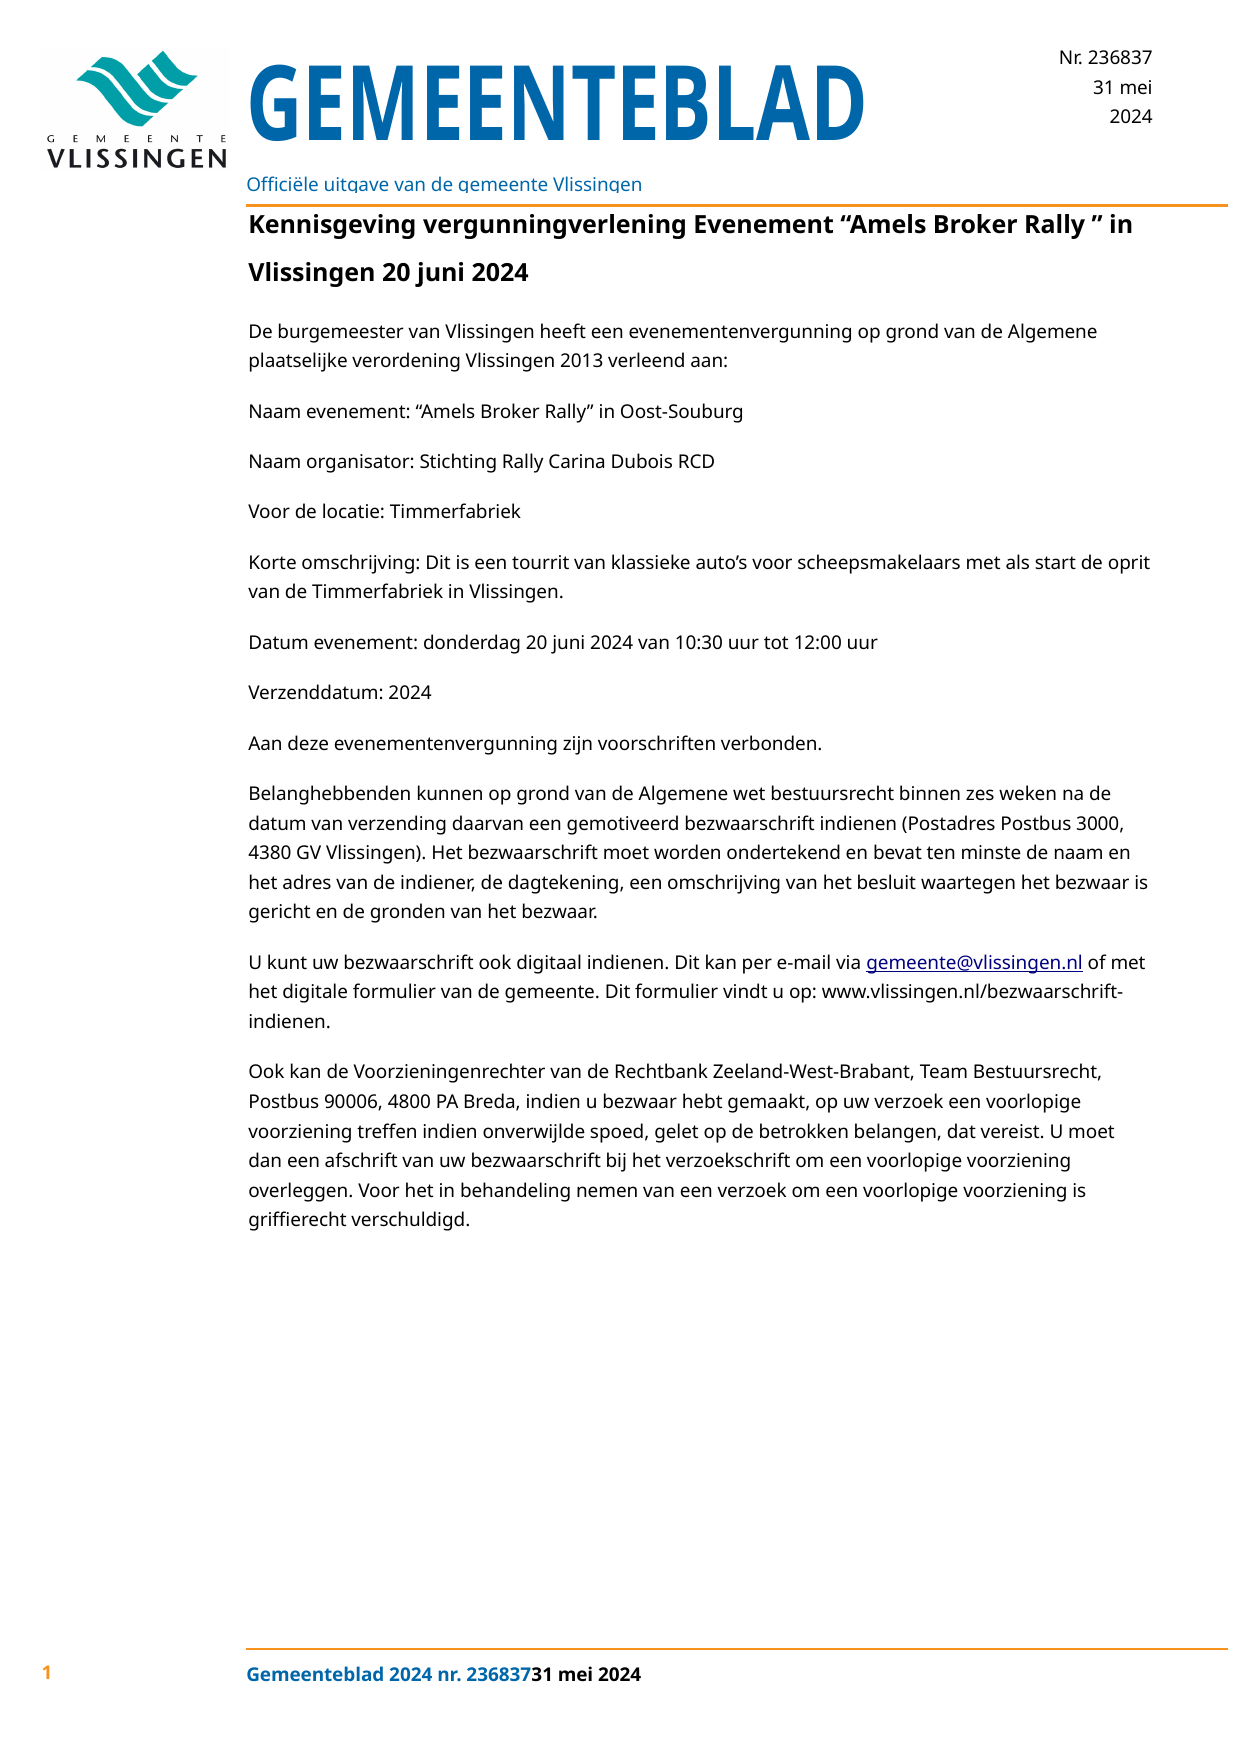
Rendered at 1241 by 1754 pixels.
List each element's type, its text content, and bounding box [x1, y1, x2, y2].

text Aan deze evenementenvergunning zijn voorschriften verbonden. [248, 730, 1152, 756]
text Naam evenement: “Amels Broker Rally” in Oost-Souburg [248, 398, 1152, 424]
text De burgemeester van Vlissingen heeft een evenementenvergunning op grond van de Algemene plaatselijke verordening Vlissingen 2013 verleend aan: [248, 318, 1152, 373]
text Voor de locatie: Timmerfabriek [248, 499, 1152, 524]
text U kunt uw bezwaarschrift ook digitaal indienen. Dit kan per e-mail via gemeente@vlissingen.nl of met het digitale formulier van de gemeente. Dit formulier vindt u op: www.vlissingen.nl/bezwaarschrift-indienen. [248, 949, 1152, 1034]
text Ook kan de Voorzieningenrechter van de Rechtbank Zeeland-West-Brabant, Team Bestuursrecht, Postbus 90006, 4800 PA Breda, indien u bezwaar hebt gemaakt, op uw verzoek een voorlopige voorziening treffen indien onverwijlde spoed, gelet op de betrokken belangen, dat vereist. U moet dan een afschrift van uw bezwaarschrift bij het verzoekschrift om een voorlopige voorziening overleggen. Voor het in behandeling nemen van een verzoek om een voorlopige voorziening is griffierecht verschuldigd. [248, 1059, 1152, 1232]
text Datum evenement: donderdag 20 juni 2024 van 10:30 uur tot 12:00 uur [248, 629, 1152, 655]
picture [41, 47, 231, 172]
text Kennisgeving vergunningverlening Evenement “Amels Broker Rally ” in Vlissingen 20 juni 2024 [248, 207, 1152, 288]
text Korte omschrijving: Dit is een tourrit van klassieke auto’s voor scheepsmakelaars met als start de oprit van de Timmerfabriek in Vlissingen. [248, 549, 1152, 604]
text Verzenddatum: 2024 [248, 679, 1152, 705]
text Naam organisator: Stichting Rally Carina Dubois RCD [248, 448, 1152, 474]
text Belanghebbenden kunnen op grond van de Algemene wet bestuursrecht binnen zes weken na de datum van verzending daarvan een gemotiveerd bezwaarschrift indienen (Postadres Postbus 3000, 4380 GV Vlissingen). Het bezwaarschrift moet worden ondertekend en bevat ten minste de naam en het adres van de indiener, de dagtekening, een omschrijving van het besluit waartegen het bezwaar is gericht en de gronden van het bezwaar. [248, 780, 1152, 924]
